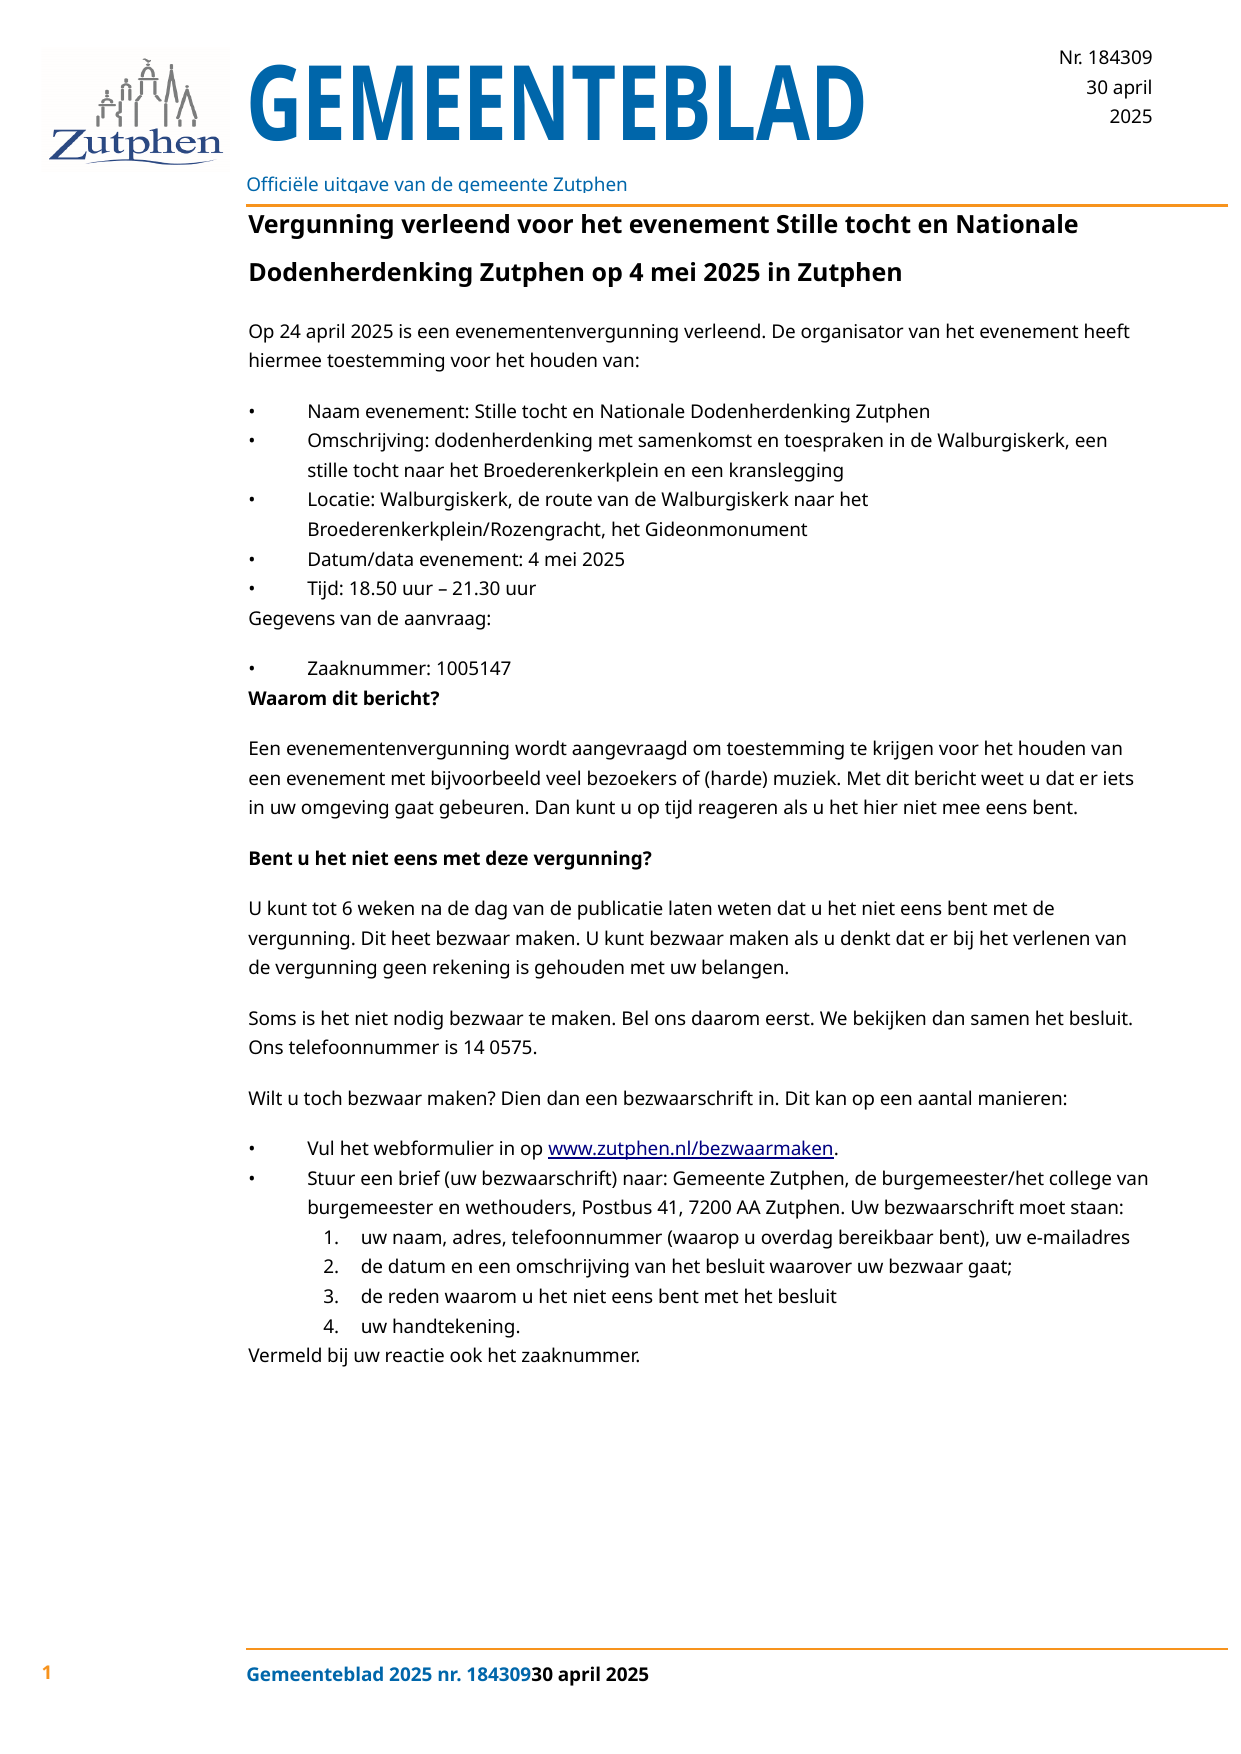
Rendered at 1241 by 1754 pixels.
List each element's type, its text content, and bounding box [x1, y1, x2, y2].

list Datum/data evenement: 4 mei 2025 [248, 546, 1152, 572]
text U kunt tot 6 weken na de dag van de publicatie laten weten dat u het niet eens bent met de vergunning. Dit heet bezwaar maken. U kunt bezwaar maken als u denkt dat er bij het verlenen van de vergunning geen rekening is gehouden met uw belangen. [248, 895, 1152, 980]
text Waarom dit bericht? [248, 685, 1152, 711]
text Op 24 april 2025 is een evenementenvergunning verleend. De organisator van het evenement heeft hiermee toestemming voor het houden van: [248, 318, 1152, 373]
list Locatie: Walburgiskerk, de route van de Walburgiskerk naar het Broederenkerkplein/Rozengracht, het Gideonmonument [248, 487, 1152, 542]
list de datum en een omschrijving van het besluit waarover uw bezwaar gaat; [323, 1254, 1152, 1279]
text Bent u het niet eens met deze vergunning? [248, 845, 1152, 871]
list uw naam, adres, telefoonnummer (waarop u overdag bereikbaar bent), uw e-mailadres [323, 1224, 1152, 1250]
text Wilt u toch bezwaar maken? Dien dan een bezwaarschrift in. Dit kan op een aantal manieren: [248, 1085, 1152, 1111]
list Zaaknummer: 1005147 [248, 655, 1152, 681]
picture [41, 47, 231, 172]
list Omschrijving: dodenherdenking met samenkomst en toespraken in de Walburgiskerk, een stille tocht naar het Broederenkerkplein en een kranslegging [248, 427, 1152, 483]
list Vul het webformulier in op www.zutphen.nl/bezwaarmaken. [248, 1135, 1152, 1161]
text Soms is het niet nodig bezwaar te maken. Bel ons daarom eerst. We bekijken dan samen het besluit. Ons telefoonnummer is 14 0575. [248, 1005, 1152, 1060]
text Gegevens van de aanvraag: [248, 605, 1152, 631]
list uw handtekening. [323, 1313, 1152, 1339]
list Tijd: 18.50 uur – 21.30 uur [248, 575, 1152, 601]
text Een evenementenvergunning wordt aangevraagd om toestemming te krijgen voor het houden van een evenement met bijvoorbeeld veel bezoekers of (harde) muziek. Met dit bericht weet u dat er iets in uw omgeving gaat gebeuren. Dan kunt u op tijd reageren als u het hier niet mee eens bent. [248, 735, 1152, 820]
list Naam evenement: Stille tocht en Nationale Dodenherdenking Zutphen [248, 398, 1152, 424]
text Vermeld bij uw reactie ook het zaaknummer. [248, 1342, 1152, 1368]
list Stuur een brief (uw bezwaarschrift) naar: Gemeente Zutphen, de burgemeester/het college van burgemeester en wethouders, Postbus 41, 7200 AA Zutphen. Uw bezwaarschrift moet staan: [248, 1165, 1152, 1220]
list de reden waarom u het niet eens bent met het besluit [323, 1283, 1152, 1309]
text Vergunning verleend voor het evenement Stille tocht en Nationale Dodenherdenking Zutphen op 4 mei 2025 in Zutphen [248, 207, 1152, 288]
